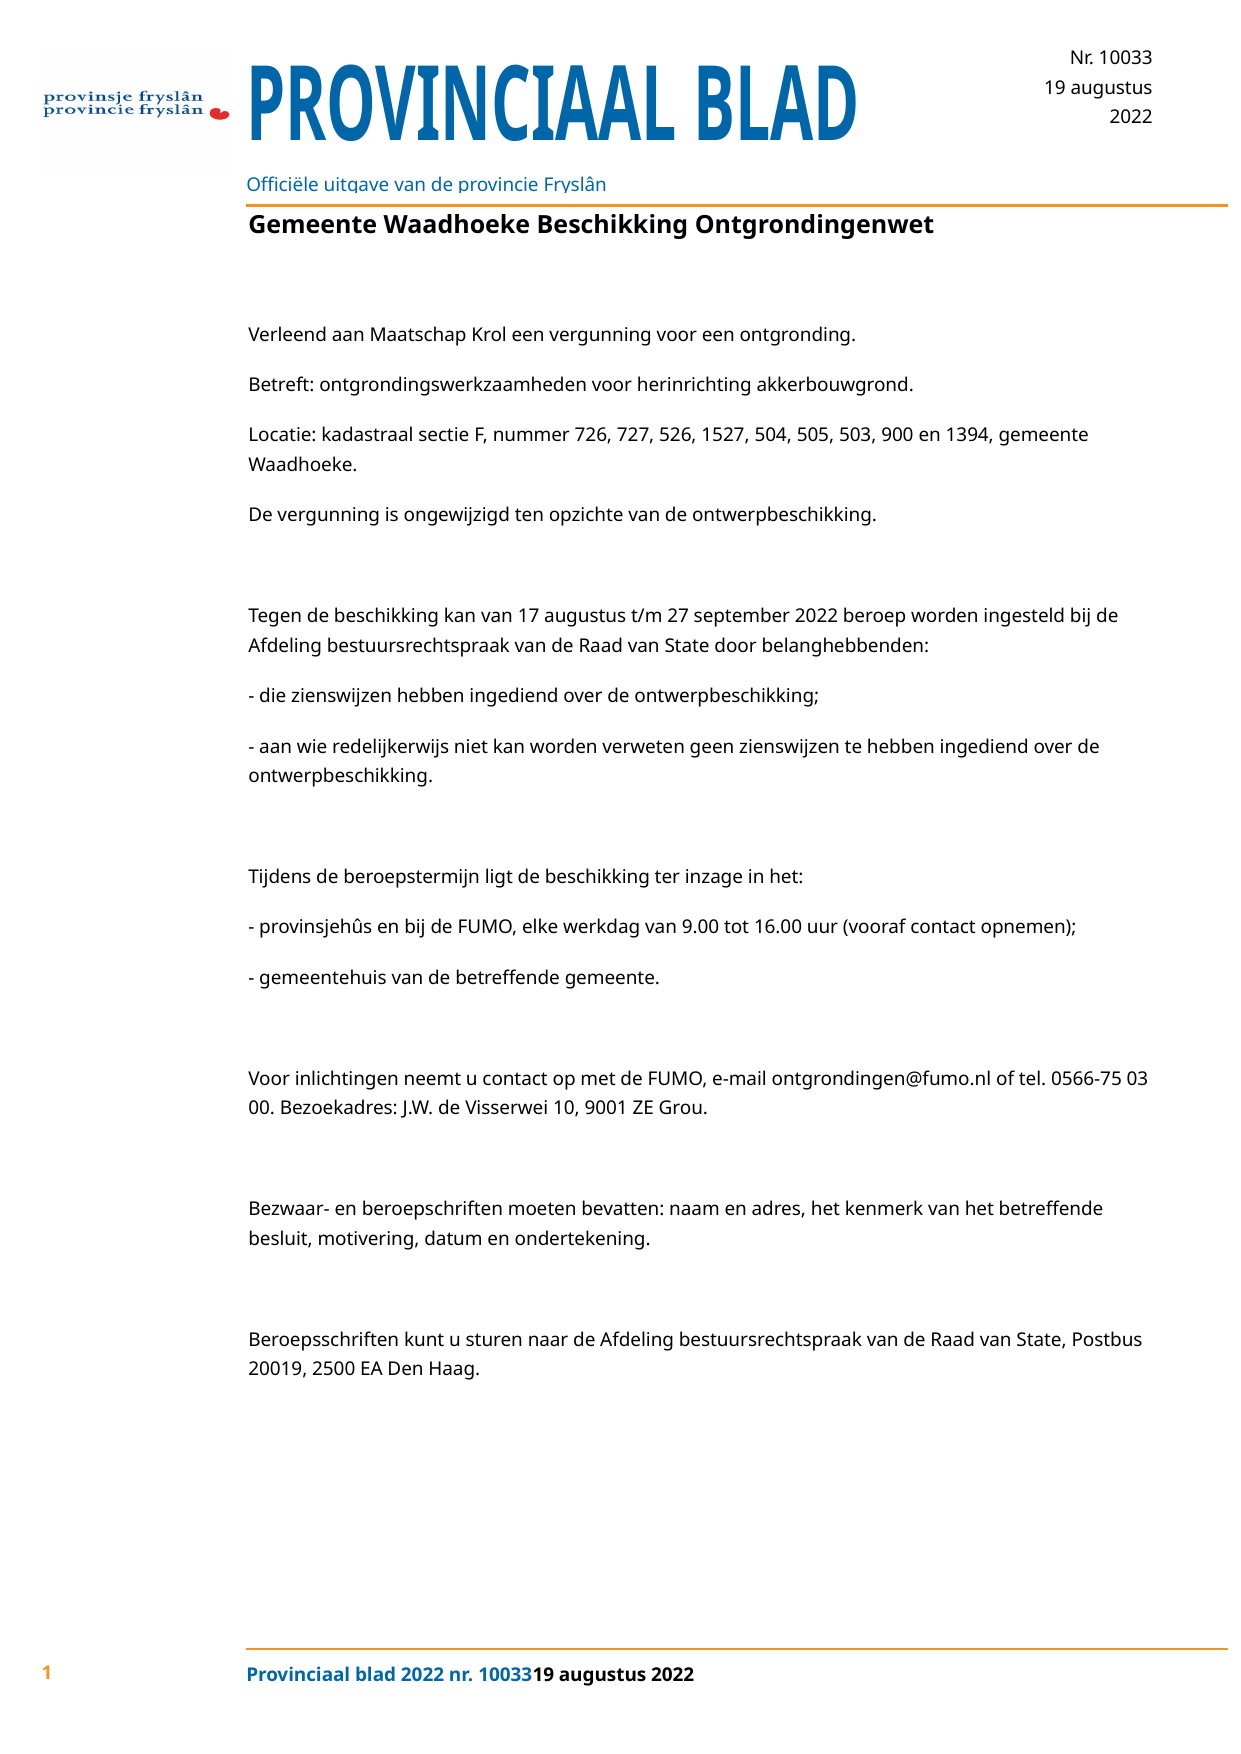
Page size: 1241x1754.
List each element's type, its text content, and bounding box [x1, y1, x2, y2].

picture [41, 47, 231, 172]
text - die zienswijzen hebben ingediend over de ontwerpbeschikking; [248, 682, 1152, 708]
text Gemeente Waadhoeke Beschikking Ontgrondingenwet [248, 207, 1152, 241]
text Voor inlichtingen neemt u contact op met de FUMO, e-mail ontgrondingen@fumo.nl of tel. 0566-75 03 00. Bezoekadres: J.W. de Visserwei 10, 9001 ZE Grou. [248, 1065, 1152, 1120]
text Tijdens de beroepstermijn ligt de beschikking ter inzage in het: [248, 863, 1152, 889]
text - aan wie redelijkerwijs niet kan worden verweten geen zienswijzen te hebben ingediend over de ontwerpbeschikking. [248, 733, 1152, 788]
text Tegen de beschikking kan van 17 augustus t/m 27 september 2022 beroep worden ingesteld bij de Afdeling bestuursrechtspraak van de Raad van State door belanghebbenden: [248, 602, 1152, 658]
text Verleend aan Maatschap Krol een vergunning voor een ontgronding. [248, 321, 1152, 346]
text - gemeentehuis van de betreffende gemeente. [248, 964, 1152, 990]
text Betreft: ontgrondingswerkzaamheden voor herinrichting akkerbouwgrond. [248, 371, 1152, 397]
text - provinsjehûs en bij de FUMO, elke werkdag van 9.00 tot 16.00 uur (vooraf contact opnemen); [248, 914, 1152, 939]
text De vergunning is ongewijzigd ten opzichte van de ontwerpbeschikking. [248, 502, 1152, 527]
text Beroepsschriften kunt u sturen naar de Afdeling bestuursrechtspraak van de Raad van State, Postbus 20019, 2500 EA Den Haag. [248, 1326, 1152, 1381]
text Locatie: kadastraal sectie F, nummer 726, 727, 526, 1527, 504, 505, 503, 900 en 1394, gemeente Waadhoeke. [248, 422, 1152, 477]
text Bezwaar- en beroepschriften moeten bevatten: naam en adres, het kenmerk van het betreffende besluit, motivering, datum en ondertekening. [248, 1195, 1152, 1251]
